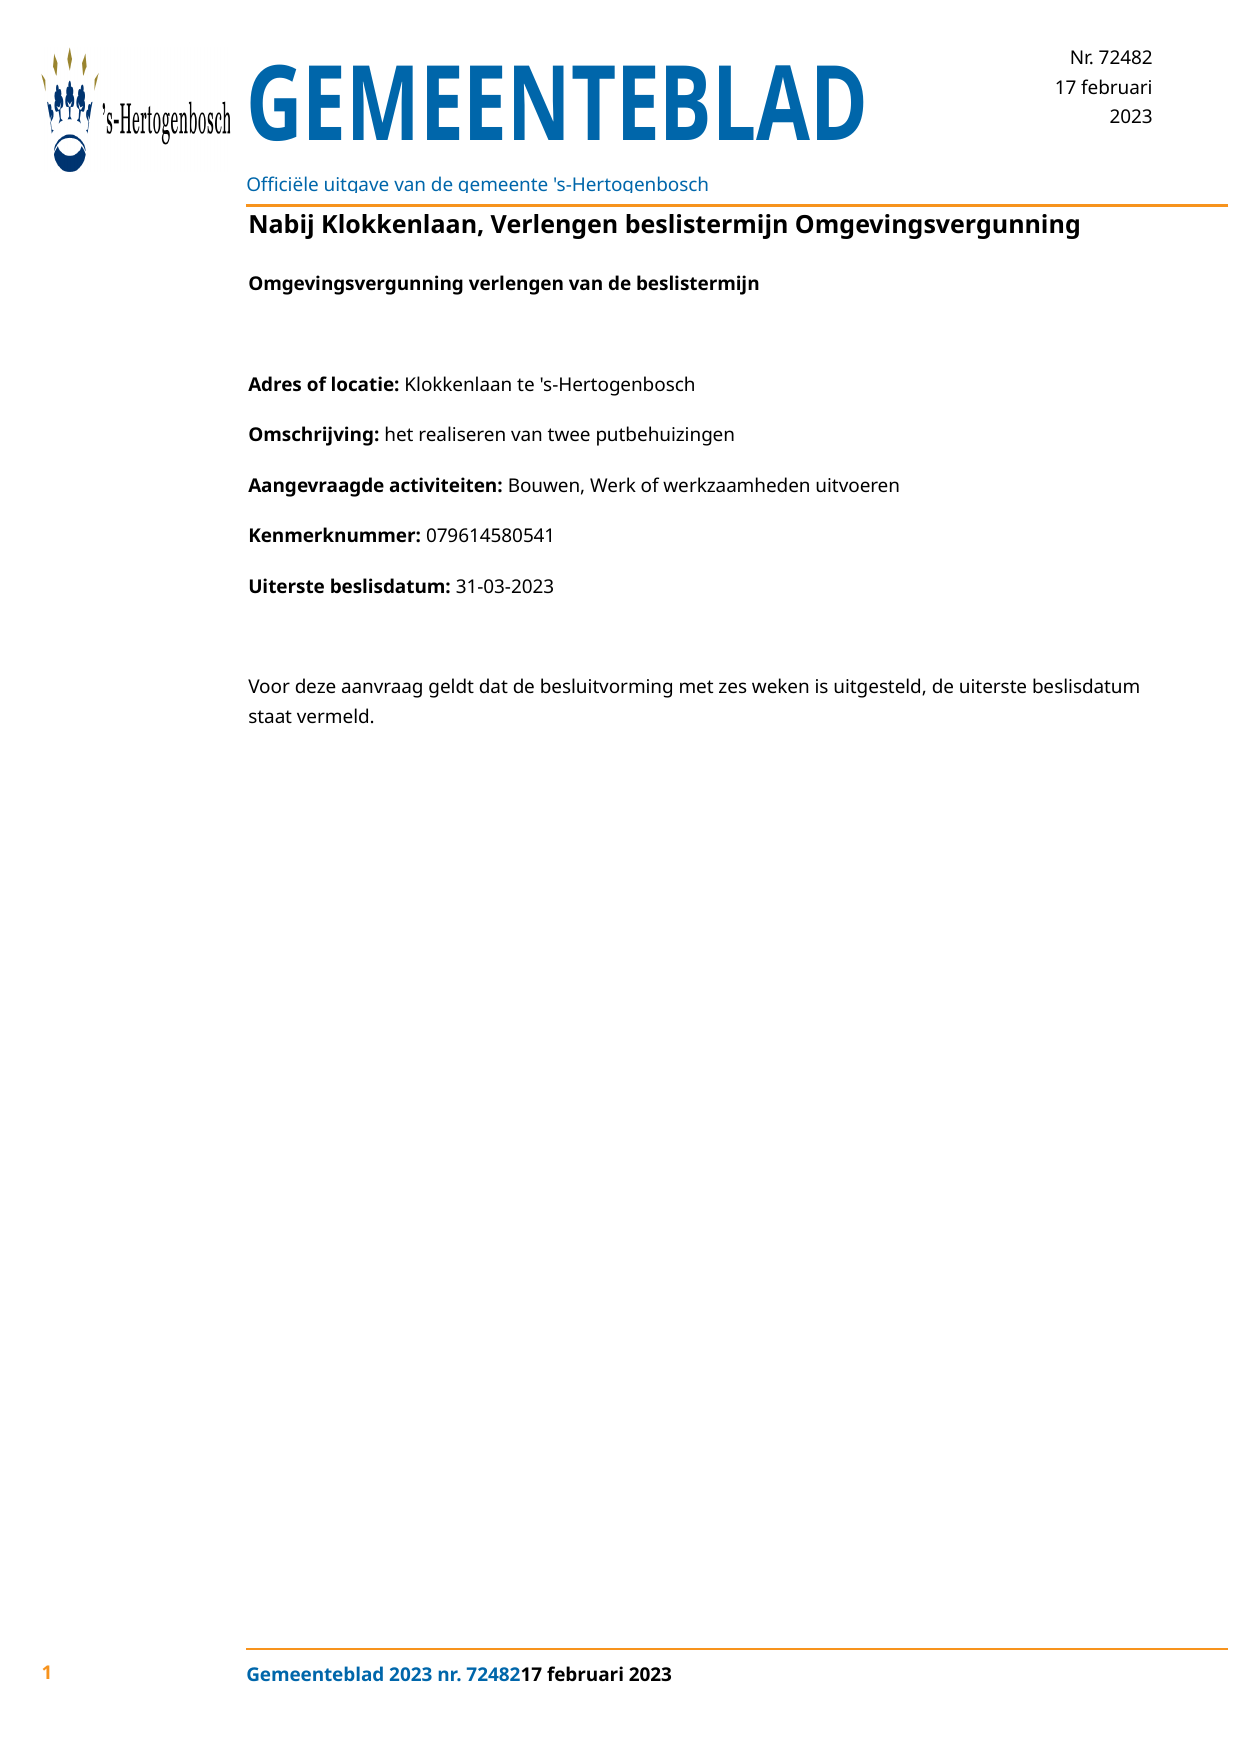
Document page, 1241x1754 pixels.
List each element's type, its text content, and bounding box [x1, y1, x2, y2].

text Aangevraagde activiteiten: Bouwen, Werk of werkzaamheden uitvoeren [248, 472, 1152, 498]
text Uiterste beslisdatum: 31-03-2023 [248, 573, 1152, 598]
text Adres of locatie: Klokkenlaan te 's-Hertogenbosch [248, 371, 1152, 397]
text Nabij Klokkenlaan, Verlengen beslistermijn Omgevingsvergunning [248, 207, 1152, 241]
text Omgevingsvergunning verlengen van de beslistermijn [248, 270, 1152, 296]
picture [41, 47, 231, 172]
text Voor deze aanvraag geldt dat de besluitvorming met zes weken is uitgesteld, de uiterste beslisdatum staat vermeld. [248, 674, 1152, 729]
text Kenmerknummer: 079614580541 [248, 522, 1152, 548]
text Omschrijving: het realiseren van twee putbehuizingen [248, 422, 1152, 447]
